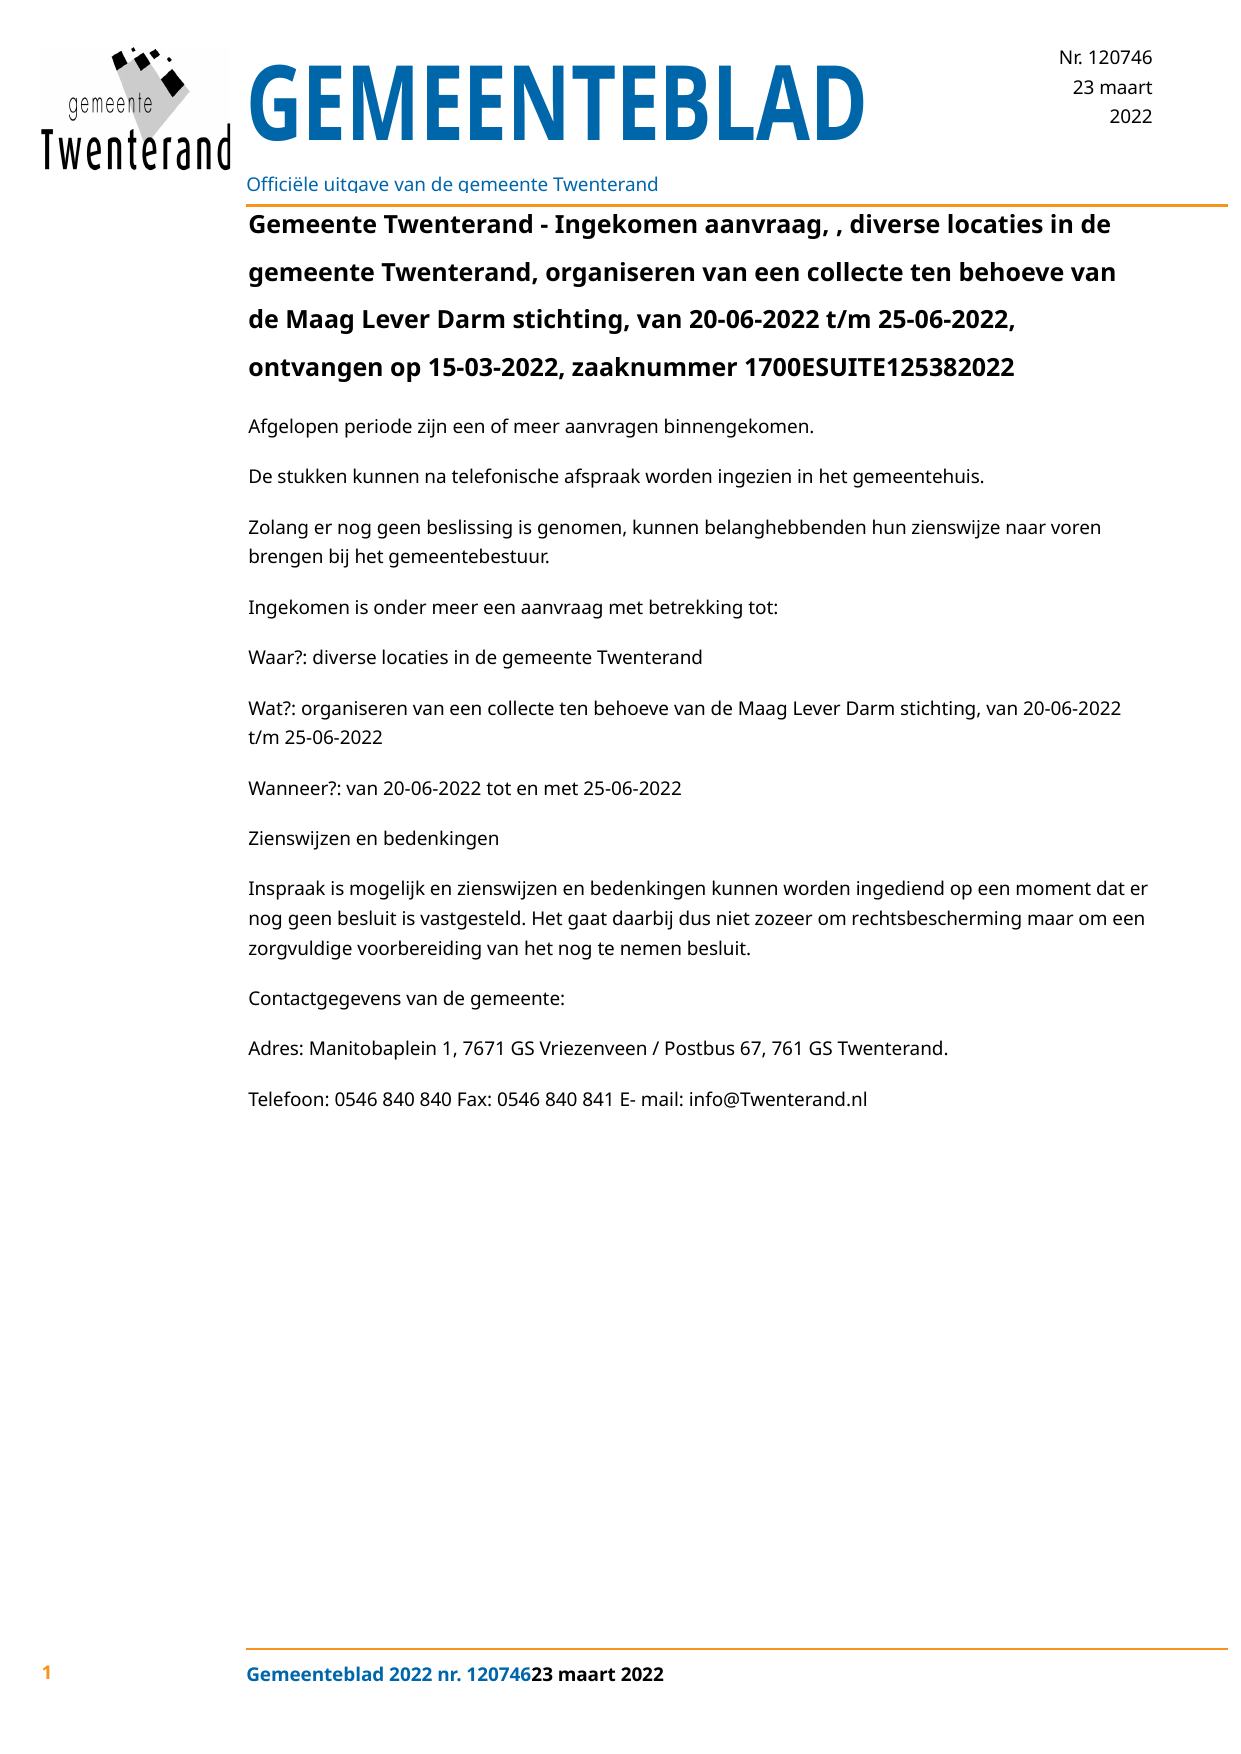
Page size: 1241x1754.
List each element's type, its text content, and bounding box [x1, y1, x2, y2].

text Zolang er nog geen beslissing is genomen, kunnen belanghebbenden hun zienswijze naar voren brengen bij het gemeentebestuur. [248, 514, 1152, 569]
text Adres: Manitobaplein 1, 7671 GS Vriezenveen / Postbus 67, 761 GS Twenterand. [248, 1036, 1152, 1061]
text Ingekomen is onder meer een aanvraag met betrekking tot: [248, 594, 1152, 620]
text Wanneer?: van 20-06-2022 tot en met 25-06-2022 [248, 775, 1152, 801]
text Inspraak is mogelijk en zienswijzen en bedenkingen kunnen worden ingediend op een moment dat er nog geen besluit is vastgesteld. Het gaat daarbij dus niet zozeer om rechtsbescherming maar om een zorgvuldige voorbereiding van het nog te nemen besluit. [248, 876, 1152, 961]
text Telefoon: 0546 840 840 Fax: 0546 840 841 E- mail: info@Twenterand.nl [248, 1086, 1152, 1112]
text Waar?: diverse locaties in de gemeente Twenterand [248, 644, 1152, 670]
text Zienswijzen en bedenkingen [248, 825, 1152, 851]
text Wat?: organiseren van een collecte ten behoeve van de Maag Lever Darm stichting, van 20-06-2022 t/m 25-06-2022 [248, 695, 1152, 750]
picture [41, 47, 231, 172]
text Afgelopen periode zijn een of meer aanvragen binnengekomen. [248, 413, 1152, 439]
text Contactgegevens van de gemeente: [248, 985, 1152, 1011]
text Gemeente Twenterand - Ingekomen aanvraag, , diverse locaties in de gemeente Twenterand, organiseren van een collecte ten behoeve van de Maag Lever Darm stichting, van 20-06-2022 t/m 25-06-2022, ontvangen op 15-03-2022, zaaknummer 1700ESUITE125382022 [248, 207, 1152, 384]
text De stukken kunnen na telefonische afspraak worden ingezien in het gemeentehuis. [248, 463, 1152, 489]
